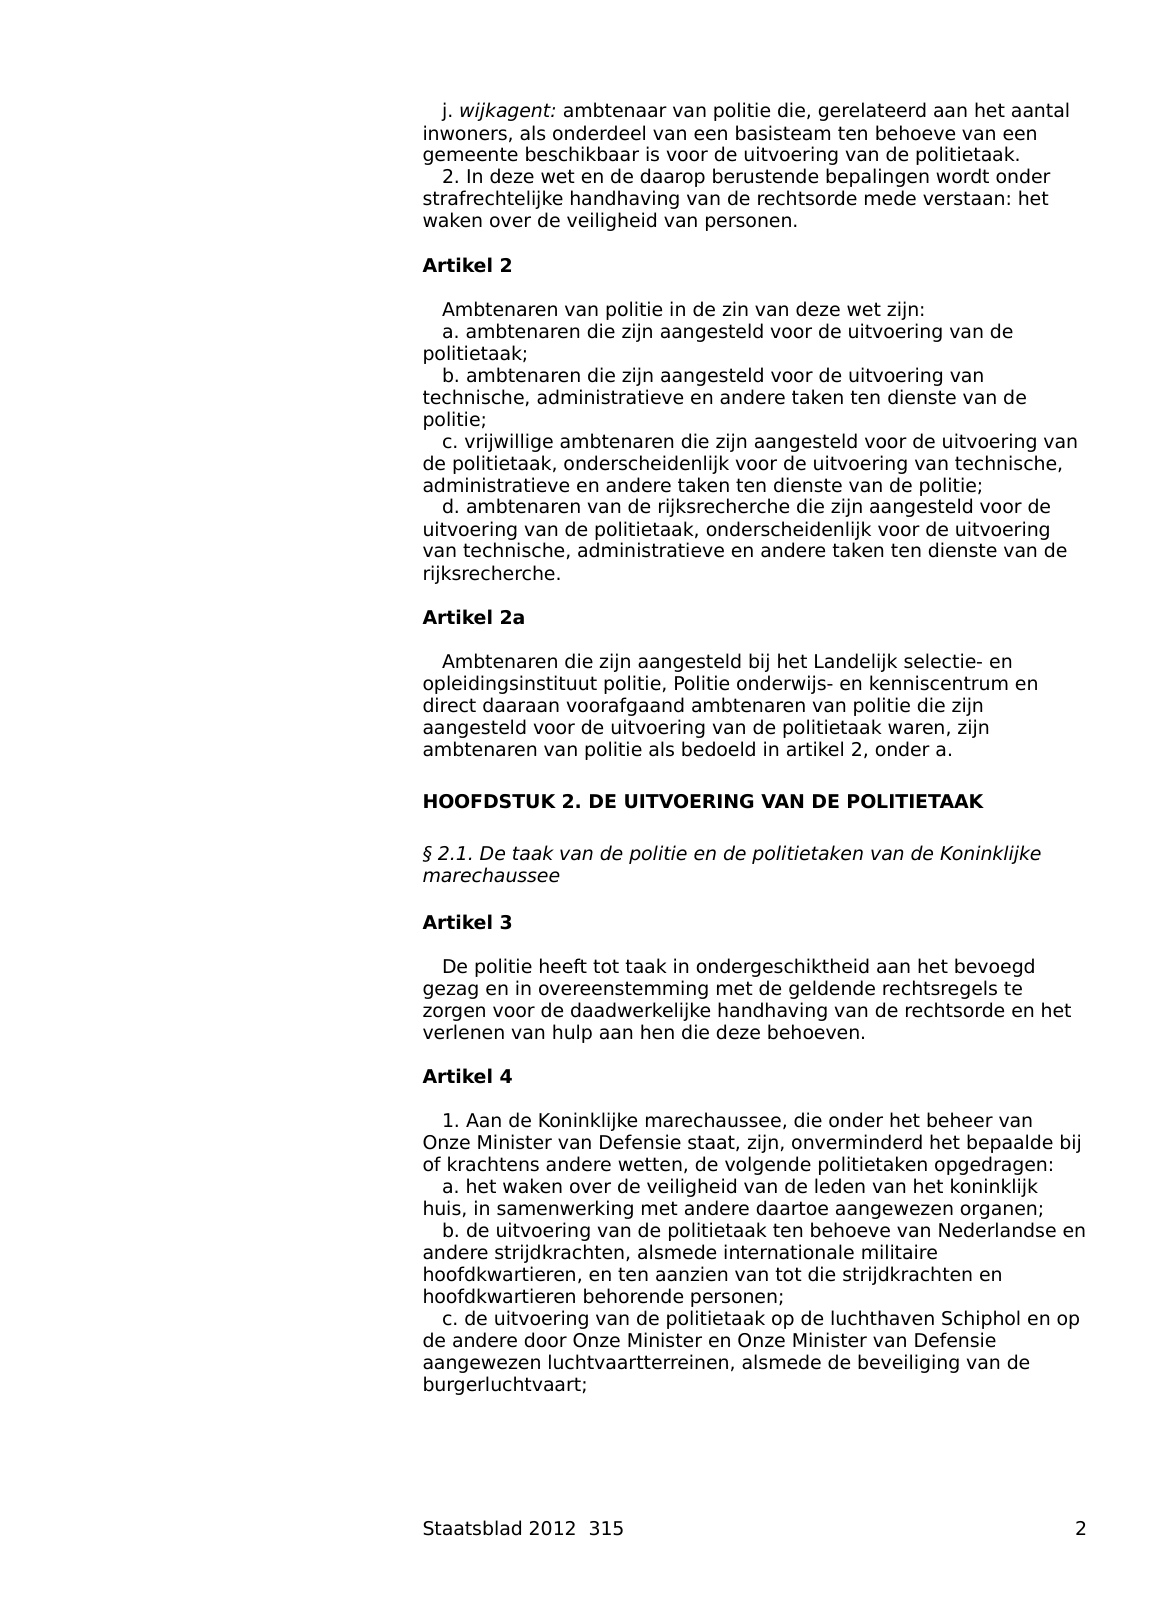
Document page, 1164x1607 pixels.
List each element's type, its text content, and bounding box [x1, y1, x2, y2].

text Ambtenaren van politie in de zin van deze wet zijn: [422, 299, 1087, 321]
subtitle Artikel 3 [422, 912, 1087, 933]
subtitle HOOFDSTUK 2. DE UITVOERING VAN DE POLITIETAAK [422, 791, 1087, 813]
text a. het waken over de veiligheid van de leden van het koninklijk huis, in samenwerking met andere daartoe aangewezen organen; [422, 1176, 1087, 1220]
subtitle § 2.1. De taak van de politie en de politietaken van de Koninklijke marechaussee [422, 843, 1087, 887]
text 2. In deze wet en de daarop berustende bepalingen wordt onder strafrechtelijke handhaving van de rechtsorde mede verstaan: het waken over de veiligheid van personen. [422, 166, 1087, 232]
text b. de uitvoering van de politietaak ten behoeve van Nederlandse en andere strijdkrachten, alsmede internationale militaire hoofdkwartieren, en ten aanzien van tot die strijdkrachten en hoofdkwartieren behorende personen; [422, 1220, 1087, 1308]
subtitle Artikel 4 [422, 1066, 1087, 1088]
text d. ambtenaren van de rijksrecherche die zijn aangesteld voor de uitvoering van de politietaak, onderscheidenlijk voor de uitvoering van technische, administratieve en andere taken ten dienste van de rijksrecherche. [422, 496, 1087, 584]
text c. de uitvoering van de politietaak op de luchthaven Schiphol en op de andere door Onze Minister en Onze Minister van Defensie aangewezen luchtvaartterreinen, alsmede de beveiliging van de burgerluchtvaart; [422, 1308, 1087, 1396]
text c. vrijwillige ambtenaren die zijn aangesteld voor de uitvoering van de politietaak, onderscheidenlijk voor de uitvoering van technische, administratieve en andere taken ten dienste van de politie; [422, 431, 1087, 496]
text Ambtenaren die zijn aangesteld bij het Landelijk selectie- en opleidingsinstituut politie, Politie onderwijs- en kenniscentrum en direct daaraan voorafgaand ambtenaren van politie die zijn aangesteld voor de uitvoering van de politietaak waren, zijn ambtenaren van politie als bedoeld in artikel 2, onder a. [422, 651, 1087, 761]
subtitle Artikel 2a [422, 607, 1087, 628]
subtitle Artikel 2 [422, 254, 1087, 276]
text 1. Aan de Koninklijke marechaussee, die onder het beheer van Onze Minister van Defensie staat, zijn, onverminderd het bepaalde bij of krachtens andere wetten, de volgende politietaken opgedragen: [422, 1110, 1087, 1176]
text De politie heeft tot taak in ondergeschiktheid aan het bevoegd gezag en in overeenstemming met de geldende rechtsregels te zorgen voor de daadwerkelijke handhaving van de rechtsorde en het verlenen van hulp aan hen die deze behoeven. [422, 956, 1087, 1044]
text a. ambtenaren die zijn aangesteld voor de uitvoering van de politietaak; [422, 321, 1087, 364]
text j. wijkagent: ambtenaar van politie die, gerelateerd aan het aantal inwoners, als onderdeel van een basisteam ten behoeve van een gemeente beschikbaar is voor de uitvoering van de politietaak. [422, 100, 1087, 166]
text b. ambtenaren die zijn aangesteld voor de uitvoering van technische, administratieve en andere taken ten dienste van de politie; [422, 364, 1087, 431]
